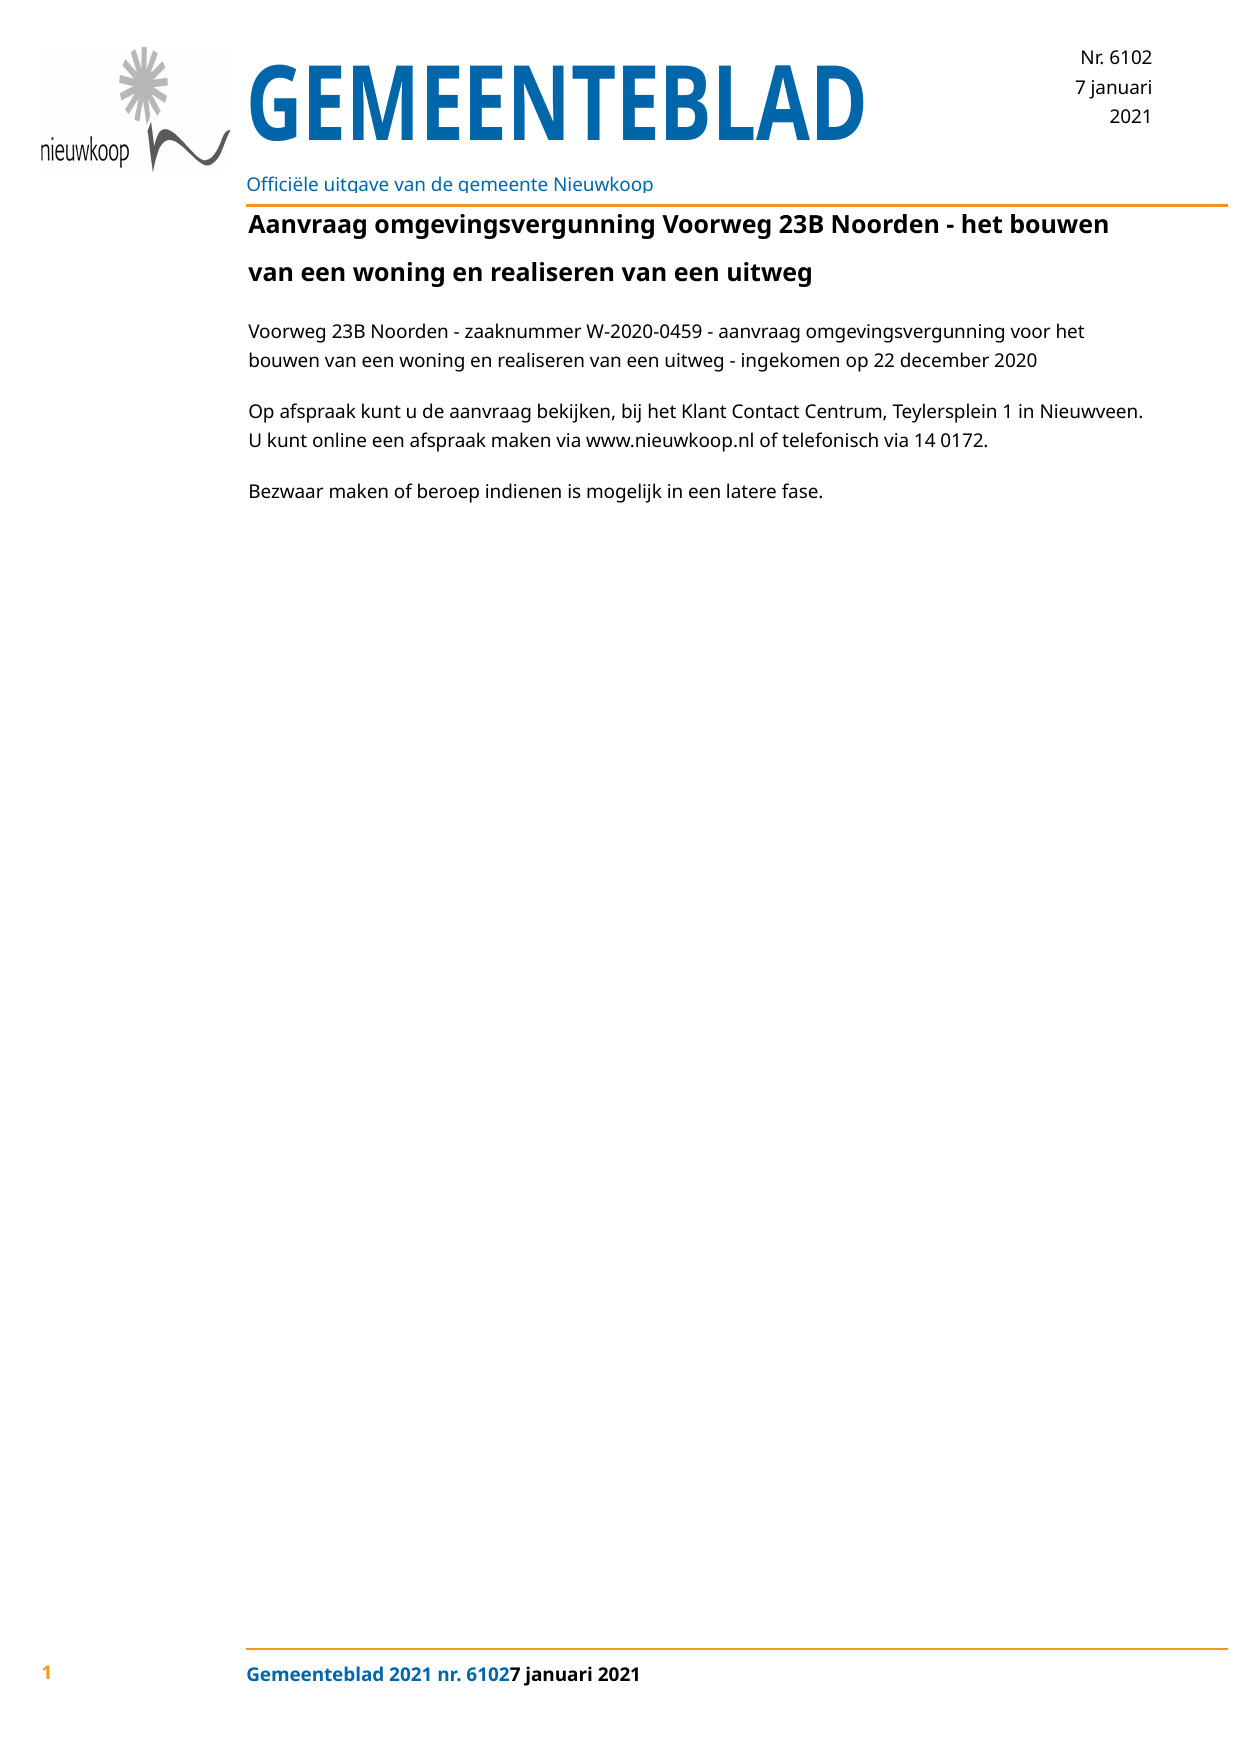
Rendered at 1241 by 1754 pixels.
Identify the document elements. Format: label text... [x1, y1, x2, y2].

picture [41, 47, 231, 172]
text Op afspraak kunt u de aanvraag bekijken, bij het Klant Contact Centrum, Teylersplein 1 in Nieuwveen. U kunt online een afspraak maken via www.nieuwkoop.nl of telefonisch via 14 0172. [248, 398, 1152, 453]
text Bezwaar maken of beroep indienen is mogelijk in een latere fase. [248, 478, 1152, 504]
text Voorweg 23B Noorden - zaaknummer W-2020-0459 - aanvraag omgevingsvergunning voor het bouwen van een woning en realiseren van een uitweg - ingekomen op 22 december 2020 [248, 318, 1152, 373]
text Aanvraag omgevingsvergunning Voorweg 23B Noorden - het bouwen van een woning en realiseren van een uitweg [248, 207, 1152, 288]
